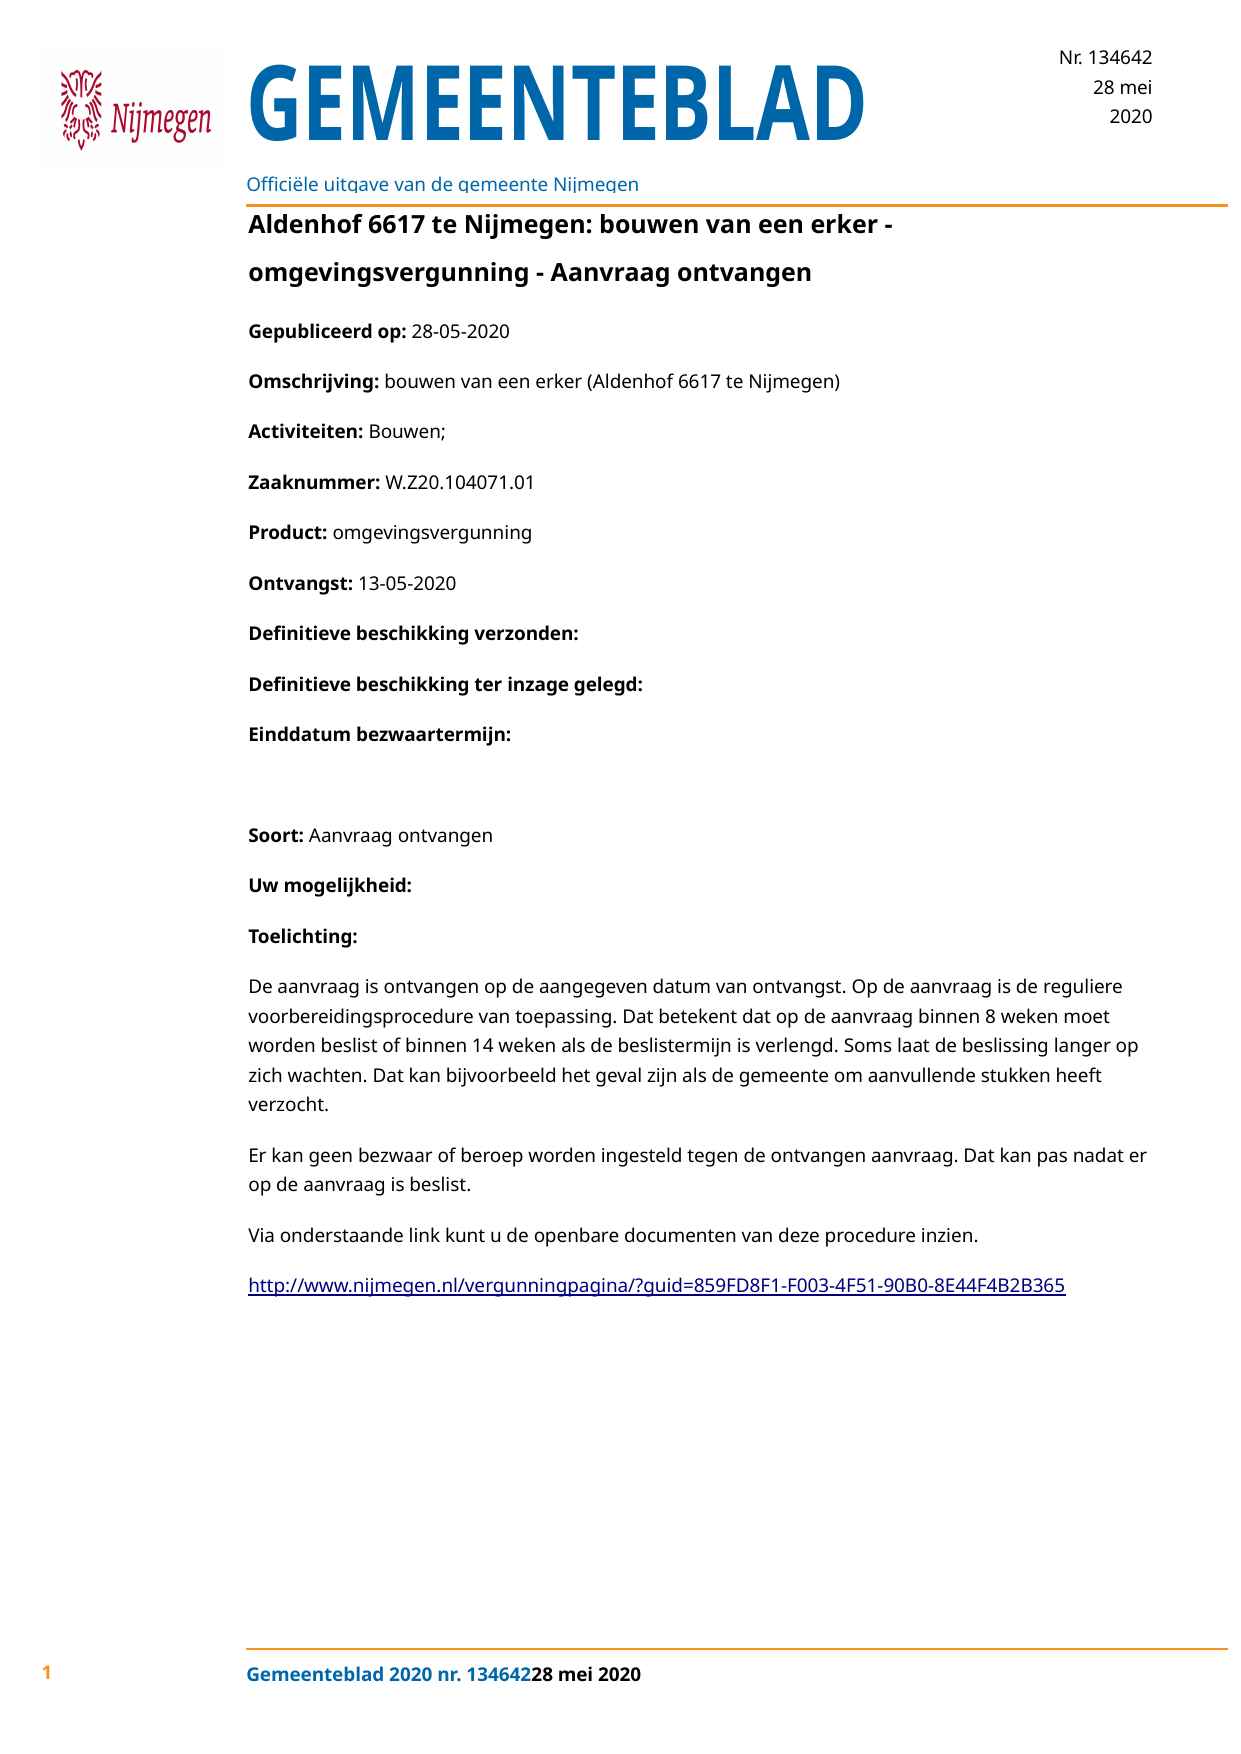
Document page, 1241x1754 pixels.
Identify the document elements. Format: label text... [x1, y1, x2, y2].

text Definitieve beschikking verzonden: [248, 620, 1152, 646]
text http://www.nijmegen.nl/vergunningpagina/?guid=859FD8F1-F003-4F51-90B0-8E44F4B2B365 [248, 1272, 1152, 1298]
text Aldenhof 6617 te Nijmegen: bouwen van een erker - omgevingsvergunning - Aanvraag ontvangen [248, 207, 1152, 288]
text Zaaknummer: W.Z20.104071.01 [248, 469, 1152, 495]
text Ontvangst: 13-05-2020 [248, 570, 1152, 596]
text Uw mogelijkheid: [248, 872, 1152, 898]
text Soort: Aanvraag ontvangen [248, 822, 1152, 848]
text Omschrijving: bouwen van een erker (Aldenhof 6617 te Nijmegen) [248, 368, 1152, 394]
text Product: omgevingsvergunning [248, 519, 1152, 545]
text Einddatum bezwaartermijn: [248, 721, 1152, 747]
text Gepubliceerd op: 28-05-2020 [248, 318, 1152, 344]
text Via onderstaande link kunt u de openbare documenten van deze procedure inzien. [248, 1222, 1152, 1248]
text Er kan geen bezwaar of beroep worden ingesteld tegen de ontvangen aanvraag. Dat kan pas nadat er op de aanvraag is beslist. [248, 1142, 1152, 1197]
text De aanvraag is ontvangen op de aangegeven datum van ontvangst. Op de aanvraag is de reguliere voorbereidingsprocedure van toepassing. Dat betekent dat op de aanvraag binnen 8 weken moet worden beslist of binnen 14 weken als de beslistermijn is verlengd. Soms laat de beslissing langer op zich wachten. Dat kan bijvoorbeeld het geval zijn als de gemeente om aanvullende stukken heeft verzocht. [248, 973, 1152, 1117]
picture [41, 47, 231, 172]
text Definitieve beschikking ter inzage gelegd: [248, 671, 1152, 697]
text Activiteiten: Bouwen; [248, 419, 1152, 444]
text Toelichting: [248, 923, 1152, 949]
